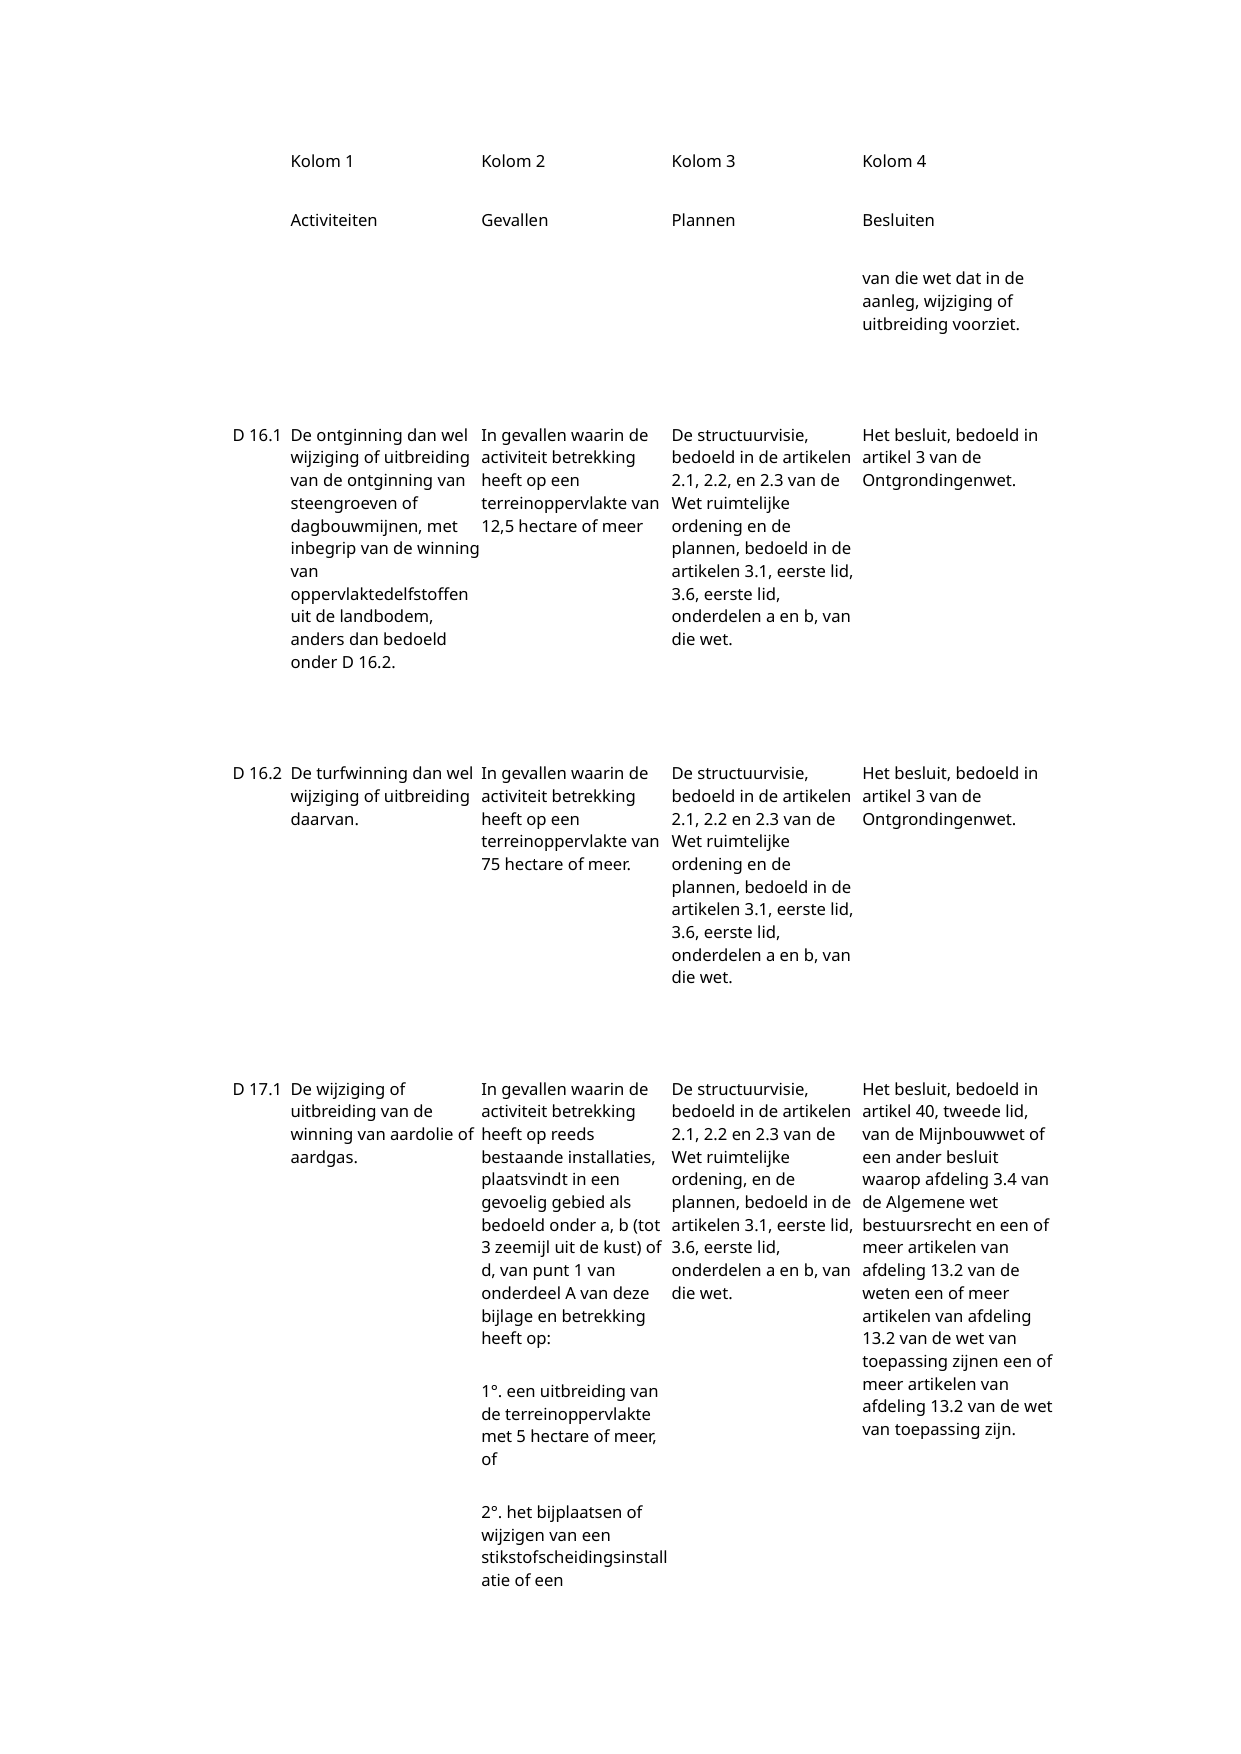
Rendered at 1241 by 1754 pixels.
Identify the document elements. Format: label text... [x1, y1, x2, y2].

table_cell In gevallen waarin de activiteit betrekking heeft op een terreinoppervlakte van 75 hectare of meer. [481, 762, 671, 1019]
table_cell [233, 267, 290, 365]
table_cell [290, 1019, 481, 1077]
table_cell Gevallen [481, 209, 671, 267]
table_cell Plannen [671, 209, 862, 267]
table_cell Besluiten [862, 209, 1053, 267]
table_cell [481, 703, 671, 762]
table_cell [481, 1019, 671, 1077]
table_cell van die wet dat in de aanleg, wijziging of uitbreiding voorziet. [862, 267, 1053, 365]
table_cell De ontginning dan wel wijziging of uitbreiding van de ontginning van steengroeven of dagbouwmijnen, met inbegrip van de winning van oppervlaktedelfstoffen uit de landbodem, anders dan bedoeld onder D 16.2. [290, 424, 481, 703]
table_cell [671, 267, 862, 365]
table_cell De structuurvisie, bedoeld in de artikelen 2.1, 2.2 en 2.3 van de Wet ruimtelijke ordening, en de plannen, bedoeld in de artikelen 3.1, eerste lid, 3.6, eerste lid, onderdelen a en b, van die wet. [671, 1077, 862, 1591]
table_cell [233, 703, 290, 762]
table_cell [233, 1019, 290, 1077]
table_cell [862, 1019, 1053, 1077]
table_cell Het besluit, bedoeld in artikel 40, tweede lid, van de Mijnbouwwet of een ander besluit waarop afdeling 3.4 van de Algemene wet bestuursrecht en een of meer artikelen van afdeling 13.2 van de weten een of meer artikelen van afdeling 13.2 van de wet van toepassing zijnen een of meer artikelen van afdeling 13.2 van de wet van toepassing zijn. [862, 1077, 1053, 1591]
table_cell [671, 365, 862, 423]
table_header Kolom 3 [671, 150, 862, 208]
table_cell [233, 209, 290, 267]
table_cell In gevallen waarin de activiteit betrekking heeft op een terreinoppervlakte van 12,5 hectare of meer [481, 424, 671, 703]
table_header Kolom 1 [290, 150, 481, 208]
table_cell [481, 365, 671, 423]
table_cell De structuurvisie, bedoeld in de artikelen 2.1, 2.2, en 2.3 van de Wet ruimtelijke ordening en de plannen, bedoeld in de artikelen 3.1, eerste lid, 3.6, eerste lid, onderdelen a en b, van die wet. [671, 424, 862, 703]
table_cell D 16.1 [233, 424, 290, 703]
table_cell [290, 365, 481, 423]
table_cell [671, 703, 862, 762]
table_cell In gevallen waarin de activiteit betrekking heeft op reeds bestaande installaties, plaatsvindt in een gevoelig gebied als bedoeld onder a, b (tot 3 zeemijl uit de kust) of d, van punt 1 van onderdeel A van deze bijlage en betrekking heeft op: 1°. een uitbreiding van de terreinoppervlakte met 5 hectare of meer, of 2°. het bijplaatsen of wijzigen van een stikstofscheidingsinstallatie of een [481, 1077, 671, 1591]
table_cell [233, 365, 290, 423]
table_cell [290, 267, 481, 365]
table_cell [671, 1019, 862, 1077]
table_cell [290, 703, 481, 762]
table_cell De structuurvisie, bedoeld in de artikelen 2.1, 2.2 en 2.3 van de Wet ruimtelijke ordening en de plannen, bedoeld in de artikelen 3.1, eerste lid, 3.6, eerste lid, onderdelen a en b, van die wet. [671, 762, 862, 1019]
table_cell Het besluit, bedoeld in artikel 3 van de Ontgrondingenwet. [862, 762, 1053, 1019]
table_cell [481, 267, 671, 365]
table_cell De turfwinning dan wel wijziging of uitbreiding daarvan. [290, 762, 481, 1019]
table_header [233, 150, 290, 208]
table_cell [862, 365, 1053, 423]
table_cell D 16.2 [233, 762, 290, 1019]
table_cell [862, 703, 1053, 762]
table_cell D 17.1 [233, 1077, 290, 1591]
table_cell De wijziging of uitbreiding van de winning van aardolie of aardgas. [290, 1077, 481, 1591]
table_cell Het besluit, bedoeld in artikel 3 van de Ontgrondingenwet. [862, 424, 1053, 703]
table_header Kolom 4 [862, 150, 1053, 208]
table_header Kolom 2 [481, 150, 671, 208]
table_cell Activiteiten [290, 209, 481, 267]
